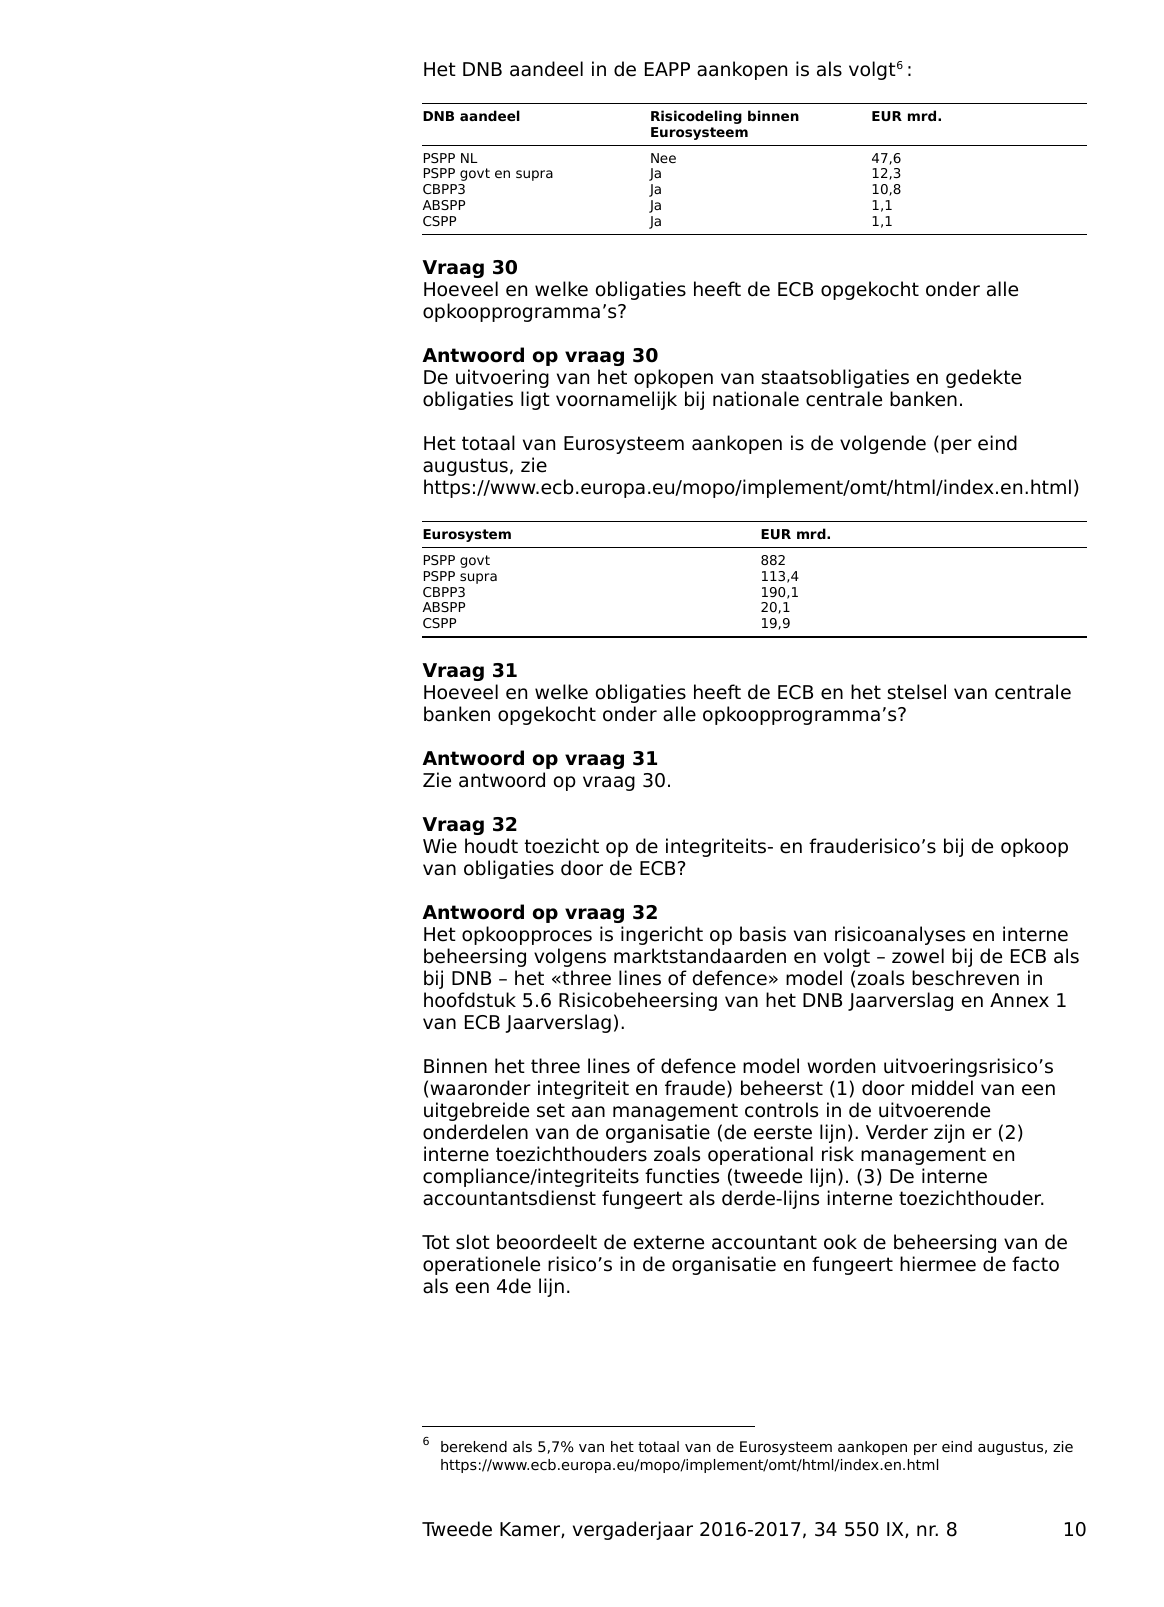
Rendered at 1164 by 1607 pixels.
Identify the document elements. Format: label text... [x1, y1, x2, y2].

text Hoeveel en welke obligaties heeft de ECB en het stelsel van centrale banken opgekocht onder alle opkoopprogramma’s? [422, 682, 1087, 726]
text Vraag 31 [422, 659, 1087, 682]
table_cell CBPP3 [422, 182, 644, 198]
text Het opkoopproces is ingericht op basis van risicoanalyses en interne beheersing volgens marktstandaarden en volgt – zowel bij de ECB als bij DNB – het «three lines of defence» model (zoals beschreven in hoofdstuk 5.6 Risicobeheersing van het DNB Jaarverslag en Annex 1 van ECB Jaarverslag). [422, 924, 1087, 1034]
table_cell CSPP [422, 214, 644, 234]
table_cell PSPP govt [422, 548, 754, 569]
table_cell CSPP [422, 616, 754, 636]
table_cell Ja [644, 182, 865, 198]
table_cell Ja [644, 198, 865, 213]
table_cell CBPP3 [422, 585, 754, 600]
table_cell 1,1 [865, 198, 1087, 213]
table_cell 882 [754, 548, 1087, 569]
table_cell 19,9 [754, 616, 1087, 636]
text Antwoord op vraag 32 [422, 902, 1087, 924]
text Het DNB aandeel in de EAPP aankopen is als volgt: [422, 59, 1087, 81]
text Antwoord op vraag 31 [422, 748, 1087, 770]
table_cell 12,3 [865, 166, 1087, 182]
table_cell ABSPP [422, 600, 754, 616]
table_cell Ja [644, 214, 865, 234]
table_cell PSPP govt en supra [422, 166, 644, 182]
text Zie antwoord op vraag 30. [422, 770, 1087, 792]
table_header EUR mrd. [754, 522, 1087, 547]
text De uitvoering van het opkopen van staatsobligaties en gedekte obligaties ligt voornamelijk bij nationale centrale banken. [422, 367, 1087, 411]
text Vraag 30 [422, 257, 1087, 279]
table_cell 47,6 [865, 146, 1087, 166]
table_header DNB aandeel [422, 104, 644, 145]
text Vraag 32 [422, 814, 1087, 836]
table_cell Ja [644, 166, 865, 182]
table_cell PSPP NL [422, 146, 644, 166]
table_cell PSPP supra [422, 569, 754, 584]
text Wie houdt toezicht op de integriteits- en frauderisico’s bij de opkoop van obligaties door de ECB? [422, 836, 1087, 880]
table_cell 113,4 [754, 569, 1087, 584]
text https://www.ecb.europa.eu/mopo/implement/omt/html/index.en.html) [422, 477, 1087, 499]
table_header Eurosystem [422, 522, 754, 547]
table_cell 190,1 [754, 585, 1087, 600]
table_cell 20,1 [754, 600, 1087, 616]
text berekend als 5,7% van het totaal van de Eurosysteem aankopen per eind augustus, zie https://www.ecb.europa.eu/mopo/implement/omt/html/index.en.html [422, 1435, 1087, 1474]
table_cell 1,1 [865, 214, 1087, 234]
table_header Risicodeling binnen Eurosysteem [644, 104, 865, 145]
table_cell ABSPP [422, 198, 644, 213]
table_cell 10,8 [865, 182, 1087, 198]
text Tot slot beoordeelt de externe accountant ook de beheersing van de operationele risico’s in de organisatie en fungeert hiermee de facto als een 4de lijn. [422, 1232, 1087, 1298]
table_header EUR mrd. [865, 104, 1087, 145]
text Antwoord op vraag 30 [422, 345, 1087, 367]
text Binnen het three lines of defence model worden uitvoeringsrisico’s (waaronder integriteit en fraude) beheerst (1) door middel van een uitgebreide set aan management controls in de uitvoerende onderdelen van de organisatie (de eerste lijn). Verder zijn er (2) interne toezichthouders zoals operational risk management en compliance/integriteits functies (tweede lijn). (3) De interne accountantsdienst fungeert als derde-lijns interne toezichthouder. [422, 1056, 1087, 1210]
table_cell Nee [644, 146, 865, 166]
text Het totaal van Eurosysteem aankopen is de volgende (per eind augustus, zie [422, 433, 1087, 477]
text Hoeveel en welke obligaties heeft de ECB opgekocht onder alle opkoopprogramma’s? [422, 279, 1087, 323]
